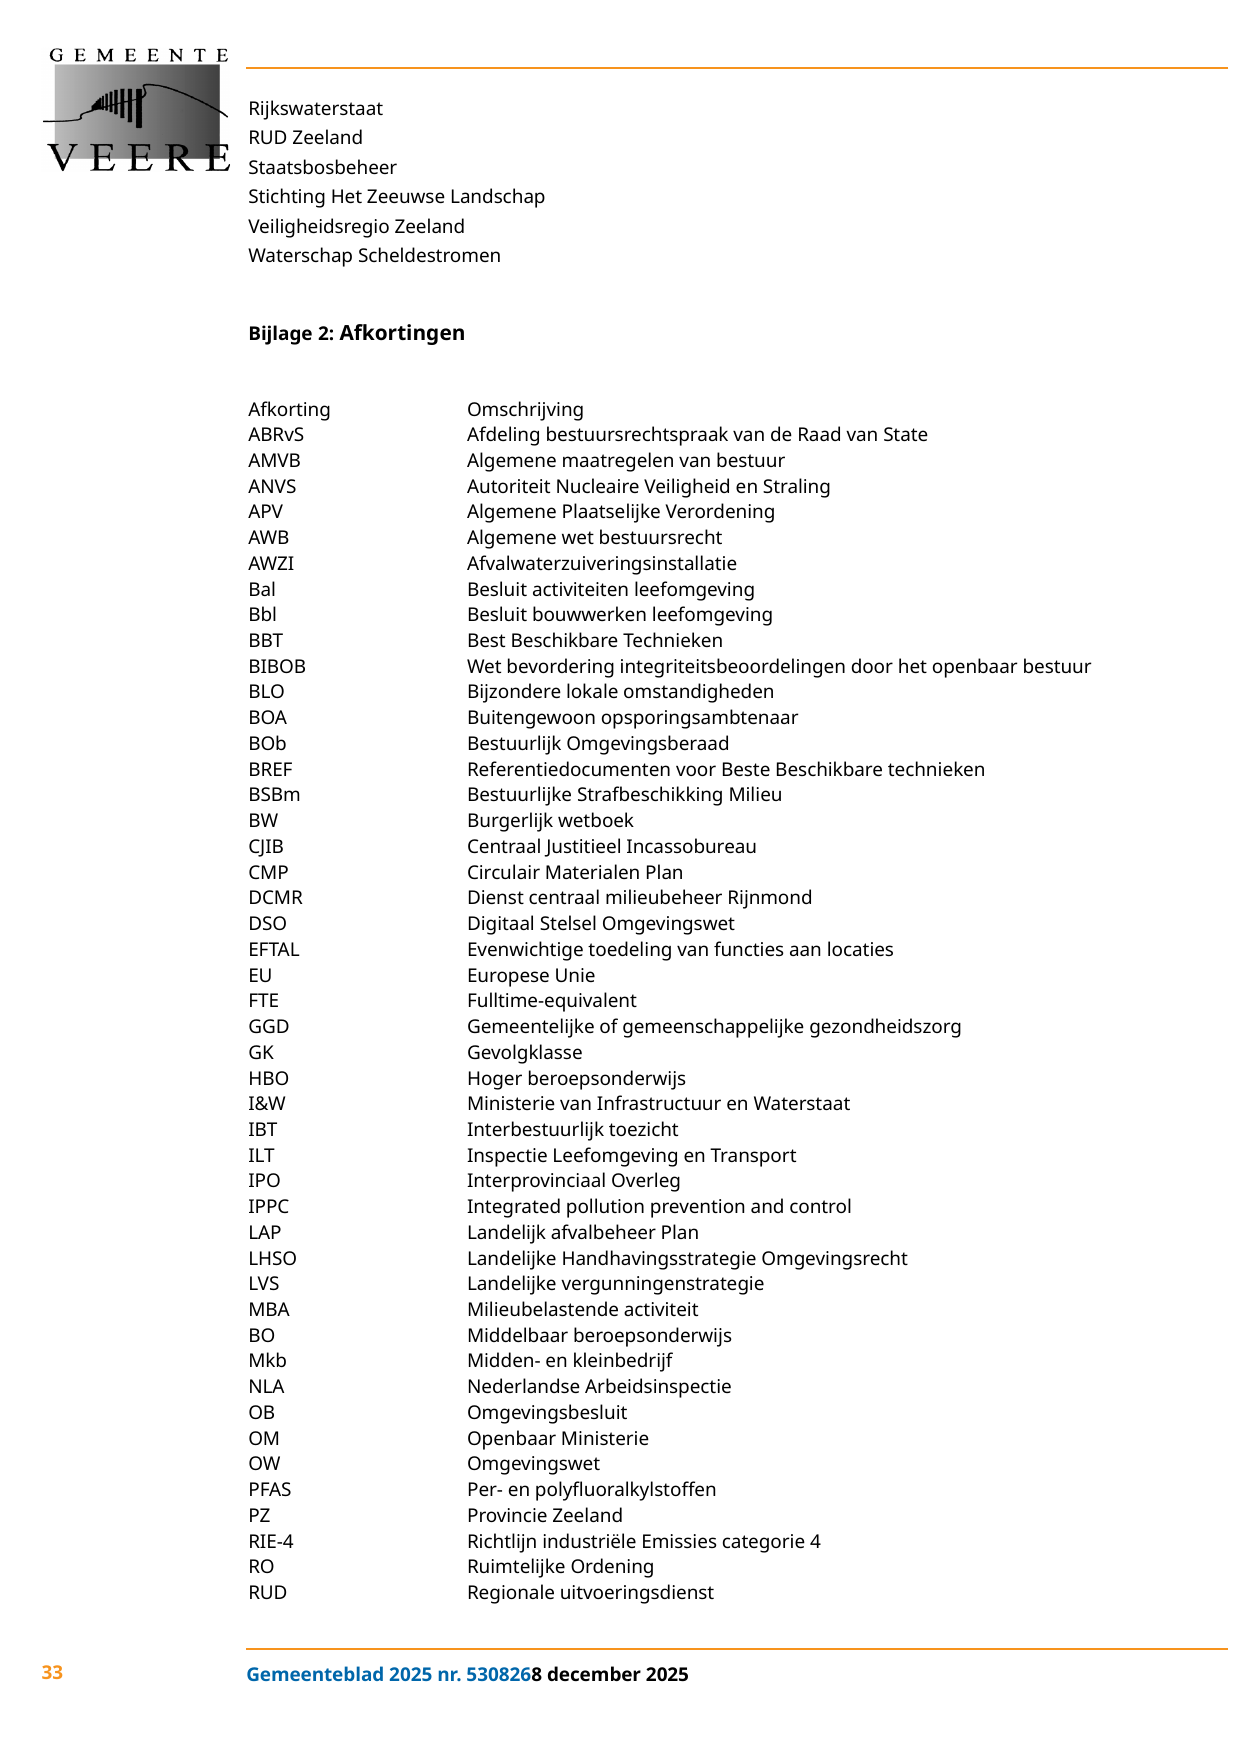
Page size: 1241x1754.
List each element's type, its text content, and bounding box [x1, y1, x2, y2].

table_cell Provincie Zeeland [467, 1502, 1152, 1528]
table_cell Fulltime-equivalent [467, 988, 1152, 1013]
table_cell HBO [248, 1065, 467, 1090]
table_cell Middelbaar beroepsonderwijs [467, 1322, 1152, 1348]
table_cell ANVS [248, 473, 467, 499]
table_cell PFAS [248, 1476, 467, 1502]
table_cell Besluit activiteiten leefomgeving [467, 576, 1152, 602]
table_cell Ministerie van Infrastructuur en Waterstaat [467, 1090, 1152, 1116]
table_cell Algemene wet bestuursrecht [467, 524, 1152, 550]
table_cell APV [248, 499, 467, 524]
table_cell Wet bevordering integriteitsbeoordelingen door het openbaar bestuur [467, 653, 1152, 679]
table_cell Evenwichtige toedeling van functies aan locaties [467, 936, 1152, 962]
table_cell OB [248, 1399, 467, 1425]
table_cell CJIB [248, 833, 467, 859]
table_cell Landelijk afvalbeheer Plan [467, 1219, 1152, 1245]
table_cell Landelijke vergunningenstrategie [467, 1271, 1152, 1296]
table_cell BBT [248, 627, 467, 653]
table_cell Midden- en kleinbedrijf [467, 1348, 1152, 1373]
table_cell Bal [248, 576, 467, 602]
table_cell Bijzondere lokale omstandigheden [467, 679, 1152, 704]
table_cell MBA [248, 1296, 467, 1322]
table_cell IPO [248, 1168, 467, 1193]
table_cell Omgevingsbesluit [467, 1399, 1152, 1425]
table_cell Afdeling bestuursrechtspraak van de Raad van State [467, 421, 1152, 447]
table_cell IBT [248, 1116, 467, 1142]
table_cell Interbestuurlijk toezicht [467, 1116, 1152, 1142]
table_cell Autoriteit Nucleaire Veiligheid en Straling [467, 473, 1152, 499]
table_cell Richtlijn industriële Emissies categorie 4 [467, 1528, 1152, 1553]
table_cell EU [248, 962, 467, 987]
table_cell FTE [248, 988, 467, 1013]
table_cell BLO [248, 679, 467, 704]
text Staatsbosbeheer [248, 154, 1152, 180]
table_cell LAP [248, 1219, 467, 1245]
table_header Omschrijving [467, 396, 1152, 421]
table_cell Europese Unie [467, 962, 1152, 987]
table_cell RUD [248, 1579, 467, 1605]
table_cell BOA [248, 705, 467, 730]
table_cell Integrated pollution prevention and control [467, 1193, 1152, 1219]
table_cell RIE-4 [248, 1528, 467, 1553]
table_cell ILT [248, 1142, 467, 1168]
table_cell AWB [248, 524, 467, 550]
table_cell Interprovinciaal Overleg [467, 1168, 1152, 1193]
table_cell BW [248, 808, 467, 833]
table_cell BREF [248, 756, 467, 782]
table_cell Bestuurlijk Omgevingsberaad [467, 730, 1152, 756]
table_cell Dienst centraal milieubeheer Rijnmond [467, 885, 1152, 910]
text Waterschap Scheldestromen [248, 243, 1152, 268]
table_cell DSO [248, 910, 467, 936]
table_cell PZ [248, 1502, 467, 1528]
table_cell RO [248, 1554, 467, 1579]
table_cell LHSO [248, 1245, 467, 1271]
text Bijlage 2: Afkortingen [248, 318, 1152, 346]
table_cell GGD [248, 1013, 467, 1039]
table_cell OM [248, 1425, 467, 1451]
table_cell Algemene Plaatselijke Verordening [467, 499, 1152, 524]
table_cell NLA [248, 1374, 467, 1399]
text Veiligheidsregio Zeeland [248, 213, 1152, 239]
table_cell BOb [248, 730, 467, 756]
table_cell EFTAL [248, 936, 467, 962]
table_cell Digitaal Stelsel Omgevingswet [467, 910, 1152, 936]
table_cell Besluit bouwwerken leefomgeving [467, 602, 1152, 627]
text RUD Zeeland [248, 124, 1152, 150]
table_cell DCMR [248, 885, 467, 910]
picture [41, 47, 231, 172]
table_cell Algemene maatregelen van bestuur [467, 447, 1152, 473]
table_cell Buitengewoon opsporingsambtenaar [467, 705, 1152, 730]
table_cell BIBOB [248, 653, 467, 679]
table_cell BSBm [248, 782, 467, 807]
text Rijkswaterstaat [248, 95, 1152, 121]
table_cell Burgerlijk wetboek [467, 808, 1152, 833]
table_cell Landelijke Handhavingsstrategie Omgevingsrecht [467, 1245, 1152, 1271]
table_cell BO [248, 1322, 467, 1348]
table_cell AWZI [248, 550, 467, 576]
table_cell Inspectie Leefomgeving en Transport [467, 1142, 1152, 1168]
table_cell Milieubelastende activiteit [467, 1296, 1152, 1322]
table_cell Gemeentelijke of gemeenschappelijke gezondheidszorg [467, 1013, 1152, 1039]
table_cell LVS [248, 1271, 467, 1296]
text Stichting Het Zeeuwse Landschap [248, 183, 1152, 209]
table_cell Gevolgklasse [467, 1039, 1152, 1065]
table_cell Centraal Justitieel Incassobureau [467, 833, 1152, 859]
table_cell CMP [248, 859, 467, 884]
table_cell Nederlandse Arbeidsinspectie [467, 1374, 1152, 1399]
table_cell Bbl [248, 602, 467, 627]
table_cell Regionale uitvoeringsdienst [467, 1579, 1152, 1605]
table_cell Afvalwaterzuiveringsinstallatie [467, 550, 1152, 576]
table_header Afkorting [248, 396, 467, 421]
table_cell Best Beschikbare Technieken [467, 627, 1152, 653]
table_cell Circulair Materialen Plan [467, 859, 1152, 884]
table_cell ABRvS [248, 421, 467, 447]
table_cell I&W [248, 1090, 467, 1116]
table_cell IPPC [248, 1193, 467, 1219]
table_cell Hoger beroepsonderwijs [467, 1065, 1152, 1090]
table_cell Ruimtelijke Ordening [467, 1554, 1152, 1579]
table_cell OW [248, 1451, 467, 1476]
table_cell Per- en polyfluoralkylstoffen [467, 1476, 1152, 1502]
table_cell Mkb [248, 1348, 467, 1373]
table_cell Bestuurlijke Strafbeschikking Milieu [467, 782, 1152, 807]
table_cell Omgevingswet [467, 1451, 1152, 1476]
table_cell Openbaar Ministerie [467, 1425, 1152, 1451]
table_cell Referentiedocumenten voor Beste Beschikbare technieken [467, 756, 1152, 782]
table_cell GK [248, 1039, 467, 1065]
table_cell AMVB [248, 447, 467, 473]
